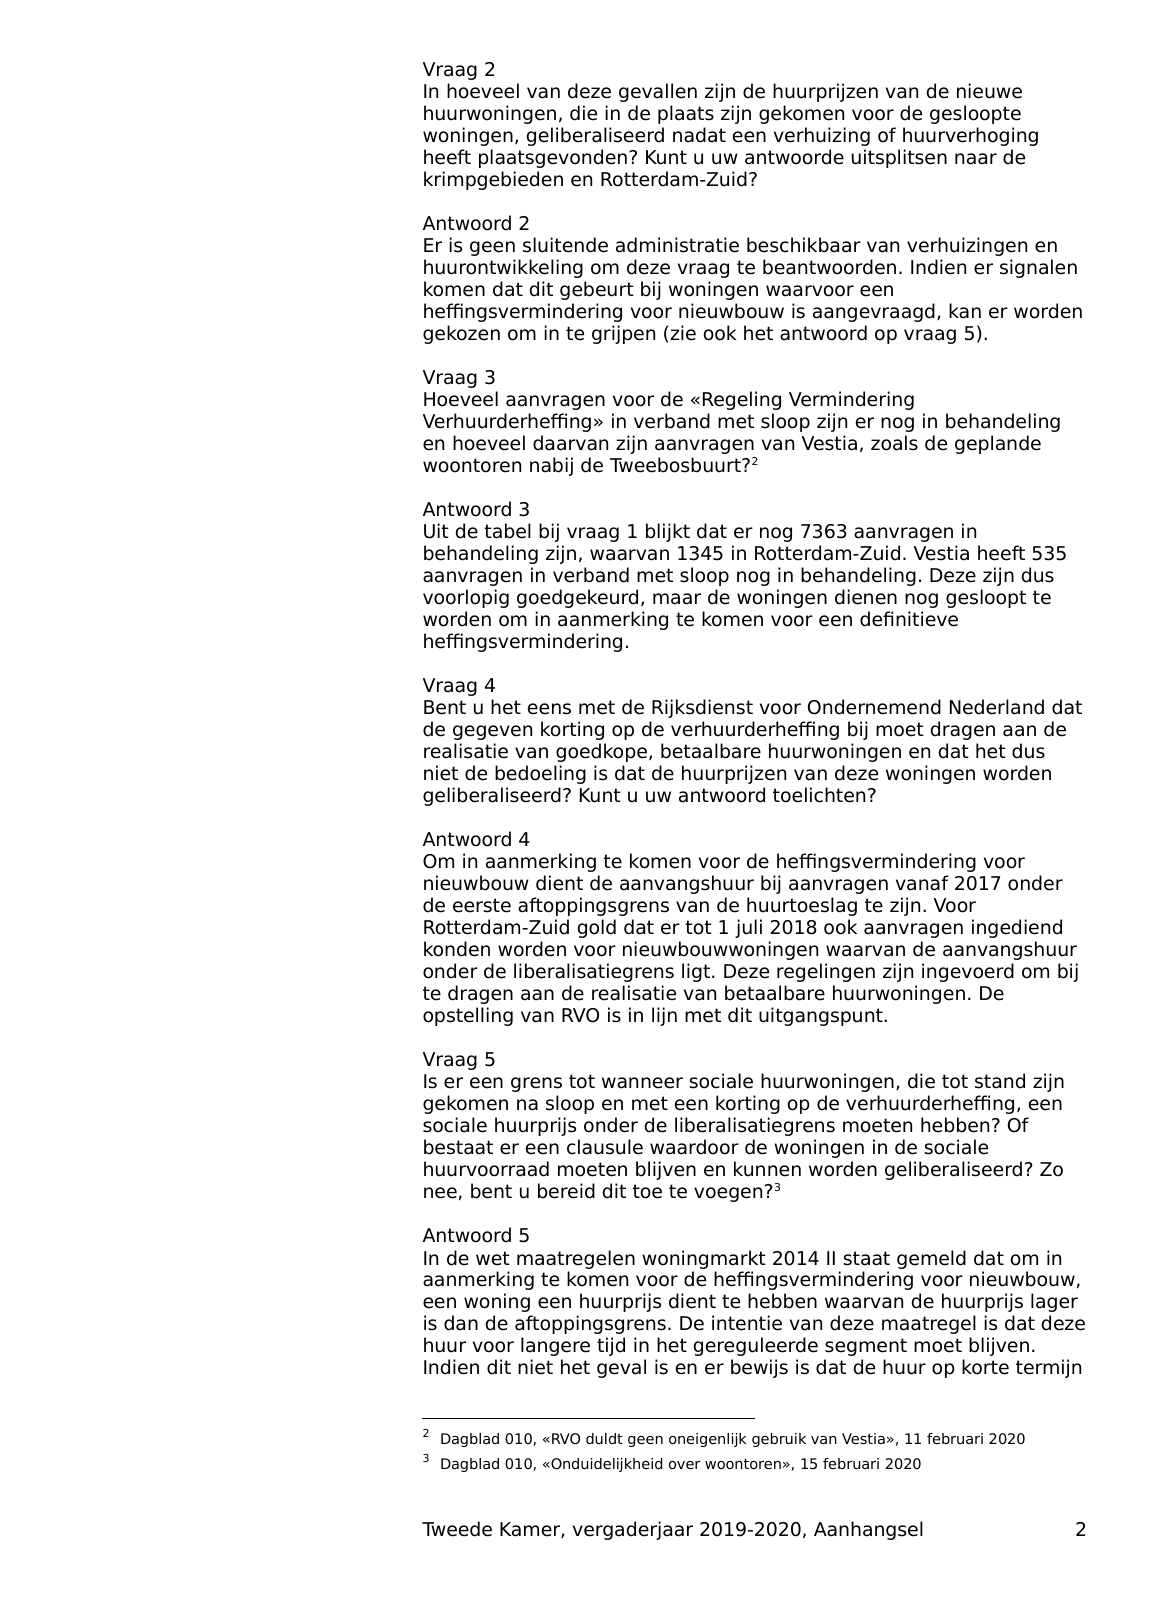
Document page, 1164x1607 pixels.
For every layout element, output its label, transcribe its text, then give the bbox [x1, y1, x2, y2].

text In hoeveel van deze gevallen zijn de huurprijzen van de nieuwe huurwoningen, die in de plaats zijn gekomen voor de gesloopte woningen, geliberaliseerd nadat een verhuizing of huurverhoging heeft plaatsgevonden? Kunt u uw antwoorde uitsplitsen naar de krimpgebieden en Rotterdam-Zuid? [422, 81, 1087, 191]
text Antwoord 5 [422, 1225, 1087, 1247]
text Antwoord 2 [422, 213, 1087, 235]
text Vraag 2 [422, 59, 1087, 81]
text Antwoord 4 [422, 829, 1087, 851]
text Er is geen sluitende administratie beschikbaar van verhuizingen en huurontwikkeling om deze vraag te beantwoorden. Indien er signalen komen dat dit gebeurt bij woningen waarvoor een heffingsvermindering voor nieuwbouw is aangevraagd, kan er worden gekozen om in te grijpen (zie ook het antwoord op vraag 5). [422, 235, 1087, 345]
text In de wet maatregelen woningmarkt 2014 II staat gemeld dat om in aanmerking te komen voor de heffingsvermindering voor nieuwbouw, een woning een huurprijs dient te hebben waarvan de huurprijs lager is dan de aftoppingsgrens. De intentie van deze maatregel is dat deze huur voor langere tijd in het gereguleerde segment moet blijven. Indien dit niet het geval is en er bewijs is dat de huur op korte termijn [422, 1247, 1087, 1379]
text Dagblad 010, «RVO duldt geen oneigenlijk gebruik van Vestia», 11 februari 2020 [422, 1427, 1087, 1449]
text Is er een grens tot wanneer sociale huurwoningen, die tot stand zijn gekomen na sloop en met een korting op de verhuurderheffing, een sociale huurprijs onder de liberalisatiegrens moeten hebben? Of bestaat er een clausule waardoor de woningen in de sociale huurvoorraad moeten blijven en kunnen worden geliberaliseerd? Zo nee, bent u bereid dit toe te voegen? [422, 1071, 1087, 1203]
text Vraag 3 [422, 367, 1087, 389]
text Antwoord 3 [422, 499, 1087, 521]
text Hoeveel aanvragen voor de «Regeling Vermindering Verhuurderheffing» in verband met sloop zijn er nog in behandeling en hoeveel daarvan zijn aanvragen van Vestia, zoals de geplande woontoren nabij de Tweebosbuurt? [422, 389, 1087, 477]
text Vraag 5 [422, 1049, 1087, 1071]
text Bent u het eens met de Rijksdienst voor Ondernemend Nederland dat de gegeven korting op de verhuurderheffing bij moet dragen aan de realisatie van goedkope, betaalbare huurwoningen en dat het dus niet de bedoeling is dat de huurprijzen van deze woningen worden geliberaliseerd? Kunt u uw antwoord toelichten? [422, 697, 1087, 807]
text Uit de tabel bij vraag 1 blijkt dat er nog 7363 aanvragen in behandeling zijn, waarvan 1345 in Rotterdam-Zuid. Vestia heeft 535 aanvragen in verband met sloop nog in behandeling. Deze zijn dus voorlopig goedgekeurd, maar de woningen dienen nog gesloopt te worden om in aanmerking te komen voor een definitieve heffingsvermindering. [422, 521, 1087, 653]
text Dagblad 010, «Onduidelijkheid over woontoren», 15 februari 2020 [422, 1452, 1087, 1474]
text Om in aanmerking te komen voor de heffingsvermindering voor nieuwbouw dient de aanvangshuur bij aanvragen vanaf 2017 onder de eerste aftoppingsgrens van de huurtoeslag te zijn. Voor Rotterdam-Zuid gold dat er tot 1 juli 2018 ook aanvragen ingediend konden worden voor nieuwbouwwoningen waarvan de aanvangshuur onder de liberalisatiegrens ligt. Deze regelingen zijn ingevoerd om bij te dragen aan de realisatie van betaalbare huurwoningen. De opstelling van RVO is in lijn met dit uitgangspunt. [422, 851, 1087, 1027]
text Vraag 4 [422, 675, 1087, 697]
